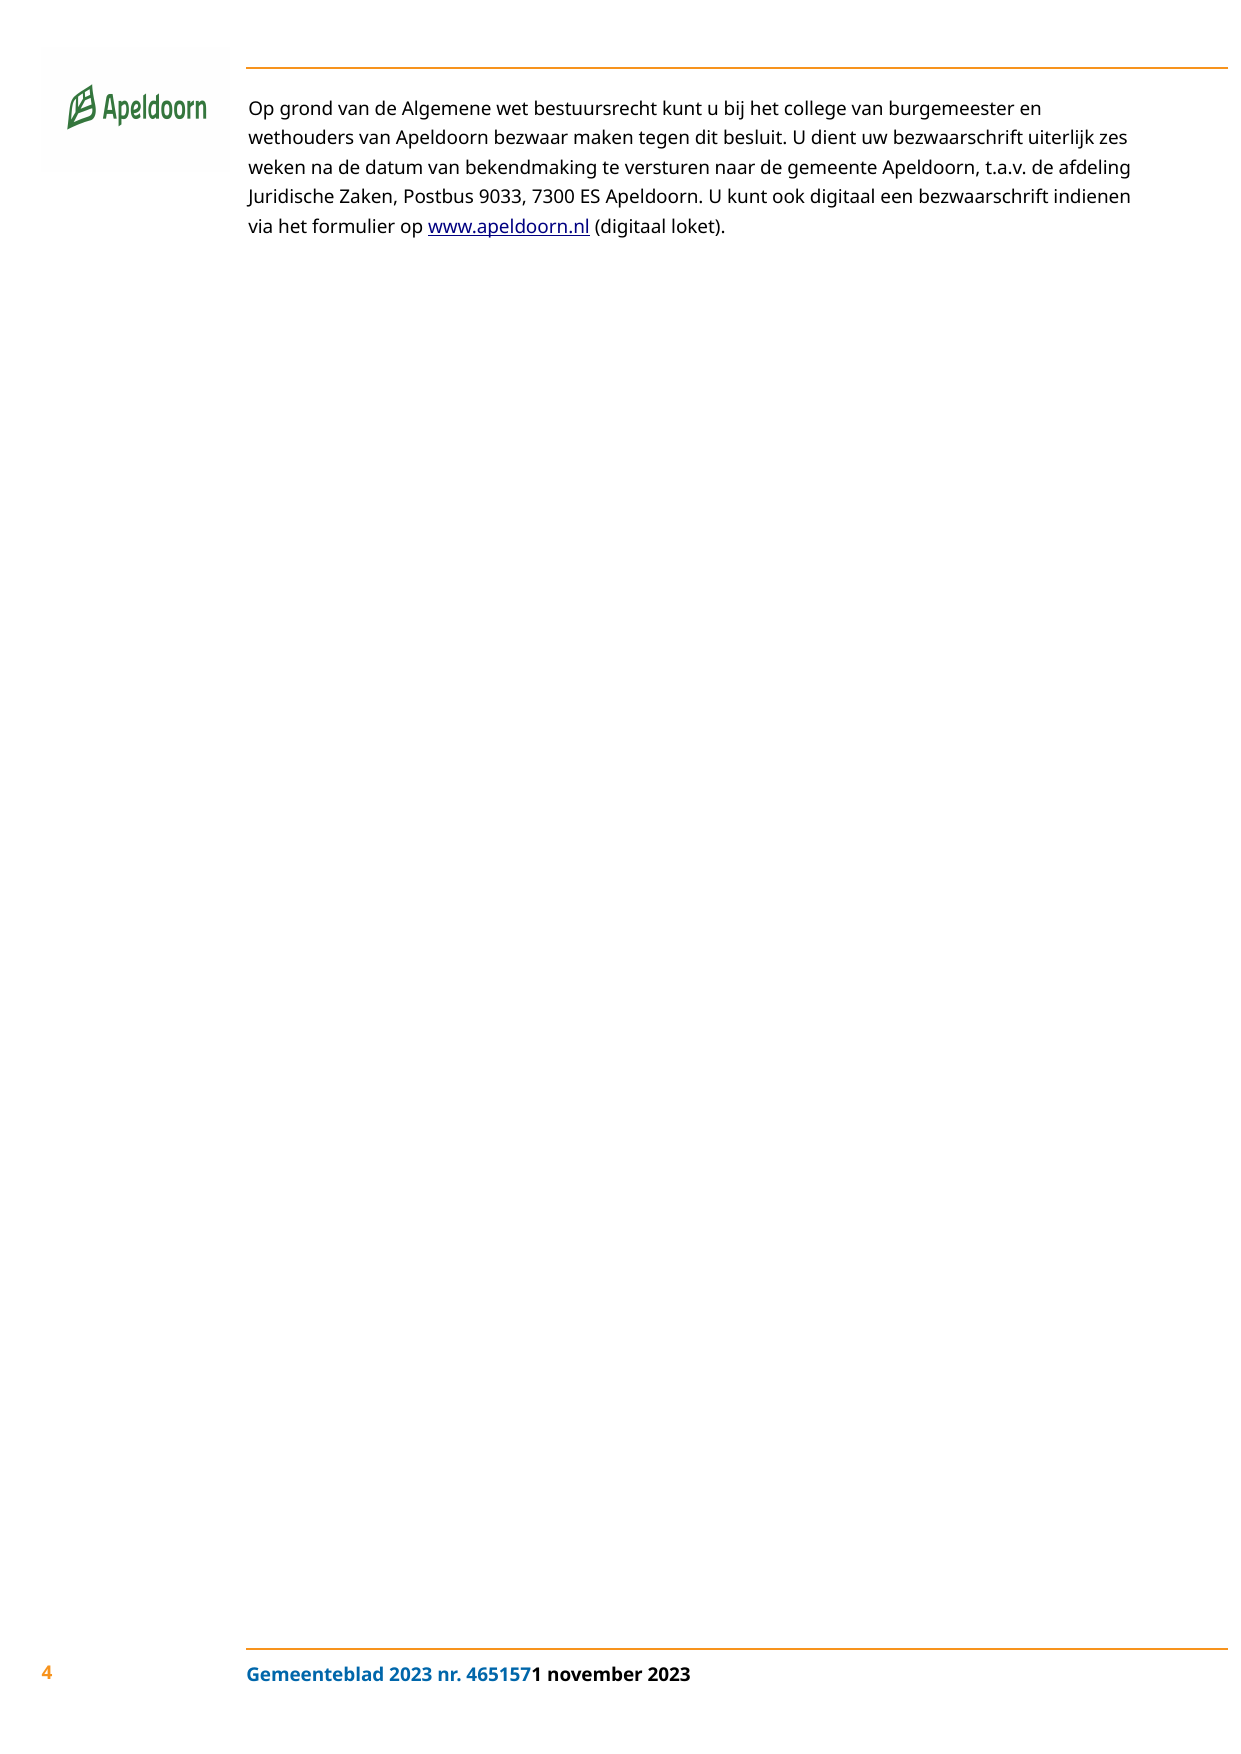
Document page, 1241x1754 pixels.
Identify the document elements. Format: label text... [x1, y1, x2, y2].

picture [41, 47, 231, 172]
text Op grond van de Algemene wet bestuursrecht kunt u bij het college van burgemeester en wethouders van Apeldoorn bezwaar maken tegen dit besluit. U dient uw bezwaarschrift uiterlijk zes weken na de datum van bekendmaking te versturen naar de gemeente Apeldoorn, t.a.v. de afdeling Juridische Zaken, Postbus 9033, 7300 ES Apeldoorn. U kunt ook digitaal een bezwaarschrift indienen via het formulier op www.apeldoorn.nl (digitaal loket). [248, 95, 1152, 239]
